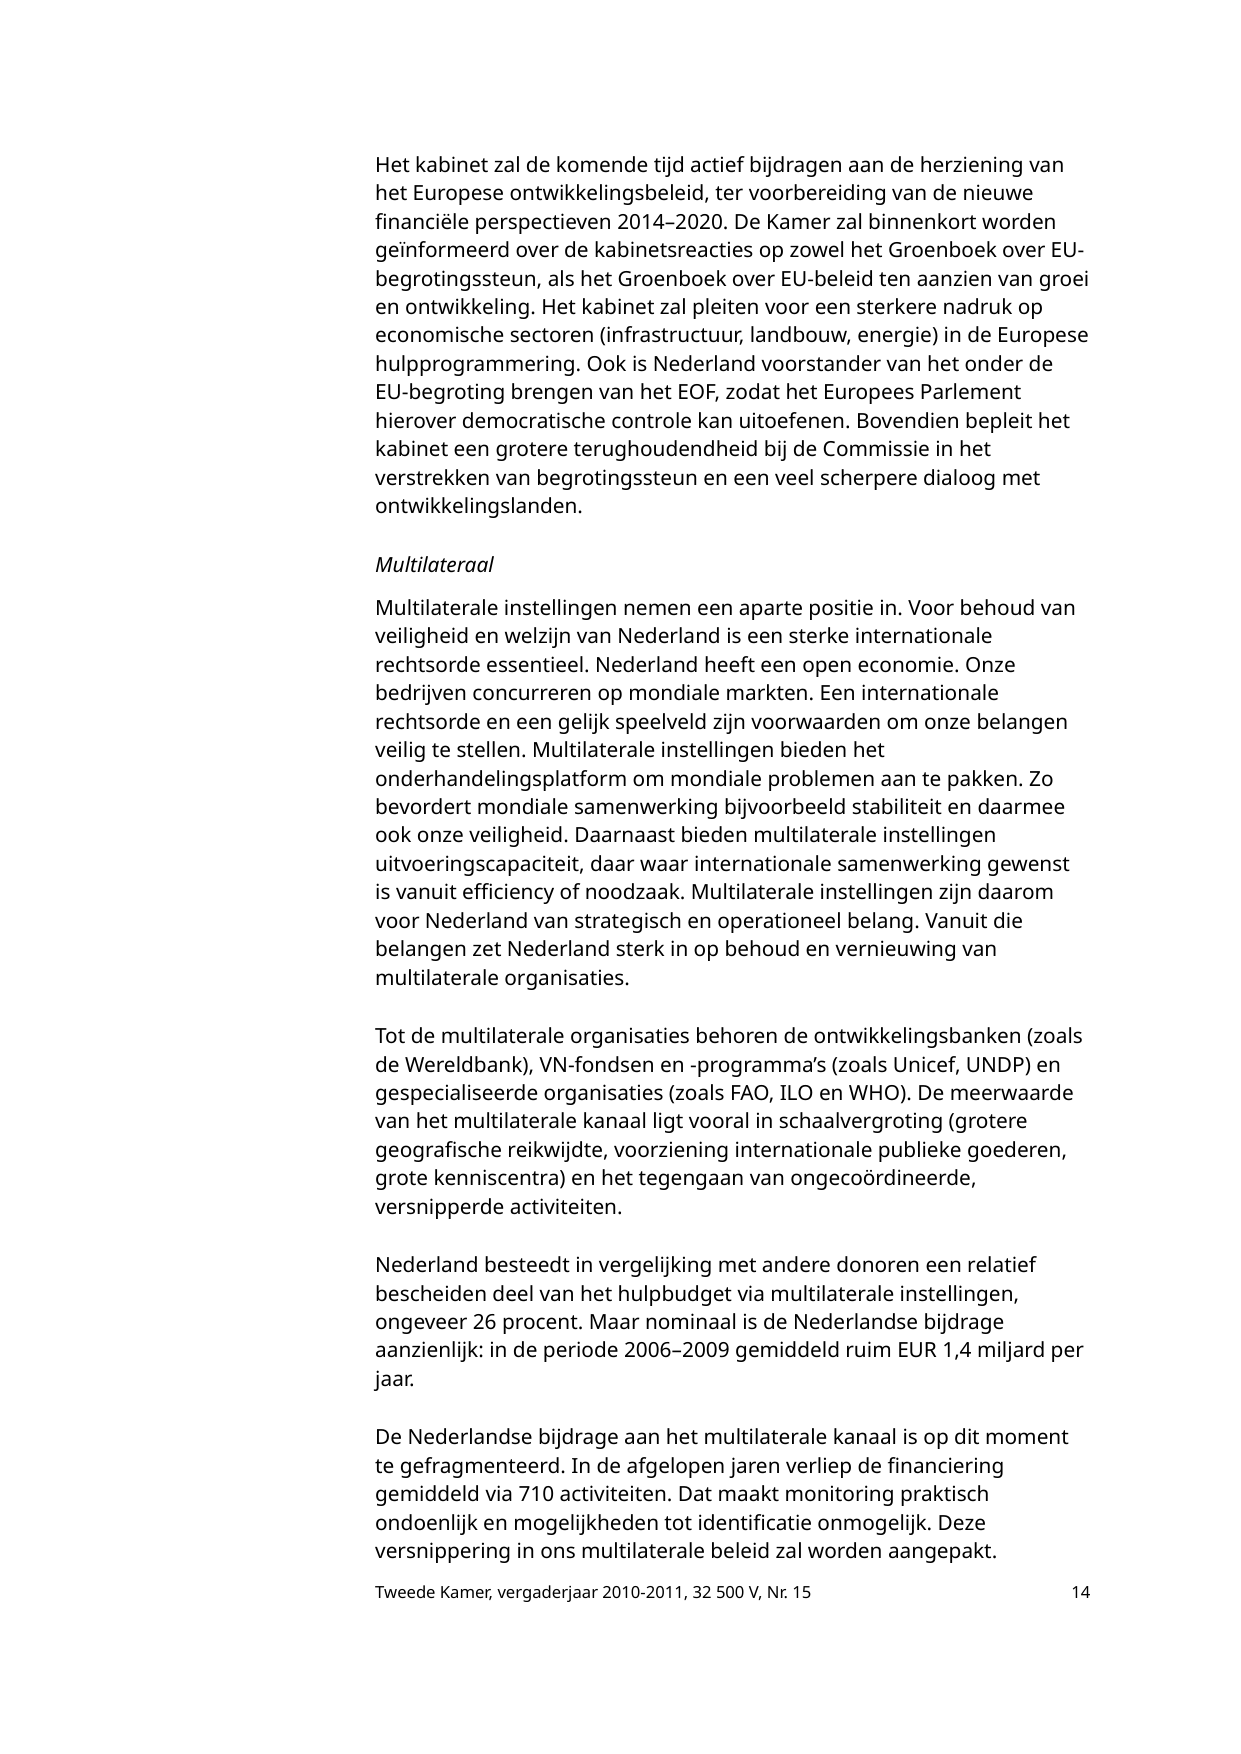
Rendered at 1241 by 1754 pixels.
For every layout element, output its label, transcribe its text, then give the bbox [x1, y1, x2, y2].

text Het kabinet zal de komende tijd actief bijdragen aan de herziening van het Europese ontwikkelingsbeleid, ter voorbereiding van de nieuwe financiële perspectieven 2014–2020. De Kamer zal binnenkort worden geïnformeerd over de kabinetsreacties op zowel het Groenboek over EU-begrotingssteun, als het Groenboek over EU-beleid ten aanzien van groei en ontwikkeling. Het kabinet zal pleiten voor een sterkere nadruk op economische sectoren (infrastructuur, landbouw, energie) in de Europese hulpprogrammering. Ook is Nederland voorstander van het onder de EU-begroting brengen van het EOF, zodat het Europees Parlement hierover democratische controle kan uitoefenen. Bovendien bepleit het kabinet een grotere terughoudendheid bij de Commissie in het verstrekken van begrotingssteun en een veel scherpere dialoog met ontwikkelingslanden. [375, 150, 1090, 520]
text Multilateraal [375, 550, 1090, 578]
text Multilaterale instellingen nemen een aparte positie in. Voor behoud van veiligheid en welzijn van Nederland is een sterke internationale rechtsorde essentieel. Nederland heeft een open economie. Onze bedrijven concurreren op mondiale markten. Een internationale rechtsorde en een gelijk speelveld zijn voorwaarden om onze belangen veilig te stellen. Multilaterale instellingen bieden het onderhandelingsplatform om mondiale problemen aan te pakken. Zo bevordert mondiale samenwerking bijvoorbeeld stabiliteit en daarmee ook onze veiligheid. Daarnaast bieden multilaterale instellingen uitvoeringscapaciteit, daar waar internationale samenwerking gewenst is vanuit efficiency of noodzaak. Multilaterale instellingen zijn daarom voor Nederland van strategisch en operationeel belang. Vanuit die belangen zet Nederland sterk in op behoud en vernieuwing van multilaterale organisaties. [375, 593, 1090, 991]
text De Nederlandse bijdrage aan het multilaterale kanaal is op dit moment te gefragmenteerd. In de afgelopen jaren verliep de financiering gemiddeld via 710 activiteiten. Dat maakt monitoring praktisch ondoenlijk en mogelijkheden tot identificatie onmogelijk. Deze versnippering in ons multilaterale beleid zal worden aangepakt. [375, 1422, 1090, 1565]
text Tot de multilaterale organisaties behoren de ontwikkelingsbanken (zoals de Wereldbank), VN-fondsen en -programma’s (zoals Unicef, UNDP) en gespecialiseerde organisaties (zoals FAO, ILO en WHO). De meerwaarde van het multilaterale kanaal ligt vooral in schaalvergroting (grotere geografische reikwijdte, voorziening internationale publieke goederen, grote kenniscentra) en het tegengaan van ongecoördineerde, versnipperde activiteiten. [375, 1021, 1090, 1220]
text Nederland besteedt in vergelijking met andere donoren een relatief bescheiden deel van het hulpbudget via multilaterale instellingen, ongeveer 26 procent. Maar nominaal is de Nederlandse bijdrage aanzienlijk: in de periode 2006–2009 gemiddeld ruim EUR 1,4 miljard per jaar. [375, 1250, 1090, 1392]
